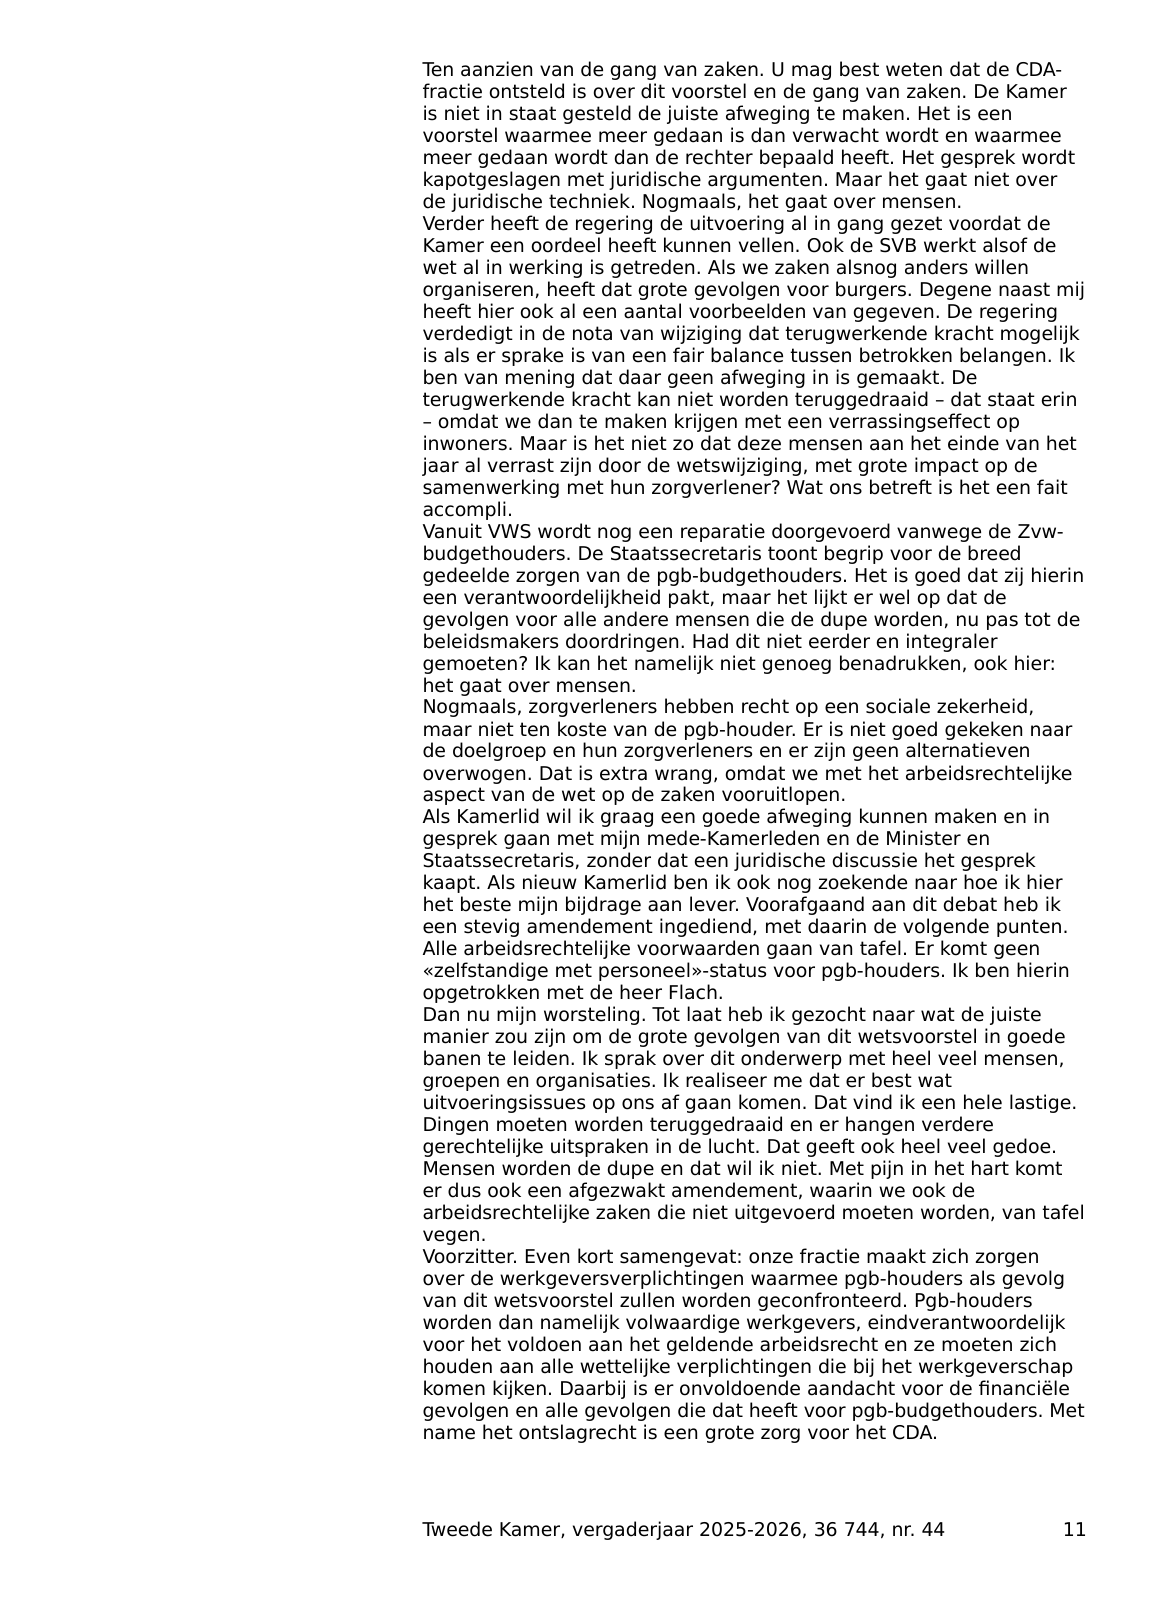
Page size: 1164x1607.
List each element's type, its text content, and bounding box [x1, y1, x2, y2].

text Dan nu mijn worsteling. Tot laat heb ik gezocht naar wat de juiste manier zou zijn om de grote gevolgen van dit wetsvoorstel in goede banen te leiden. Ik sprak over dit onderwerp met heel veel mensen, groepen en organisaties. Ik realiseer me dat er best wat uitvoeringsissues op ons af gaan komen. Dat vind ik een hele lastige. Dingen moeten worden teruggedraaid en er hangen verdere gerechtelijke uitspraken in de lucht. Dat geeft ook heel veel gedoe. Mensen worden de dupe en dat wil ik niet. Met pijn in het hart komt er dus ook een afgezwakt amendement, waarin we ook de arbeidsrechtelijke zaken die niet uitgevoerd moeten worden, van tafel vegen. [422, 1004, 1087, 1246]
text Voorzitter. Even kort samengevat: onze fractie maakt zich zorgen over de werkgeversverplichtingen waarmee pgb-houders als gevolg van dit wetsvoorstel zullen worden geconfronteerd. Pgb-houders worden dan namelijk volwaardige werkgevers, eindverantwoordelijk voor het voldoen aan het geldende arbeidsrecht en ze moeten zich houden aan alle wettelijke verplichtingen die bij het werkgeverschap komen kijken. Daarbij is er onvoldoende aandacht voor de financiële gevolgen en alle gevolgen die dat heeft voor pgb-budgethouders. Met name het ontslagrecht is een grote zorg voor het CDA. [422, 1246, 1087, 1444]
text Verder heeft de regering de uitvoering al in gang gezet voordat de Kamer een oordeel heeft kunnen vellen. Ook de SVB werkt alsof de wet al in werking is getreden. Als we zaken alsnog anders willen organiseren, heeft dat grote gevolgen voor burgers. Degene naast mij heeft hier ook al een aantal voorbeelden van gegeven. De regering verdedigt in de nota van wijziging dat terugwerkende kracht mogelijk is als er sprake is van een fair balance tussen betrokken belangen. Ik ben van mening dat daar geen afweging in is gemaakt. De terugwerkende kracht kan niet worden teruggedraaid – dat staat erin – omdat we dan te maken krijgen met een verrassingseffect op inwoners. Maar is het niet zo dat deze mensen aan het einde van het jaar al verrast zijn door de wetswijziging, met grote impact op de samenwerking met hun zorgverlener? Wat ons betreft is het een fait accompli. [422, 213, 1087, 521]
text Vanuit VWS wordt nog een reparatie doorgevoerd vanwege de Zvw-budgethouders. De Staatssecretaris toont begrip voor de breed gedeelde zorgen van de pgb-budgethouders. Het is goed dat zij hierin een verantwoordelijkheid pakt, maar het lijkt er wel op dat de gevolgen voor alle andere mensen die de dupe worden, nu pas tot de beleidsmakers doordringen. Had dit niet eerder en integraler gemoeten? Ik kan het namelijk niet genoeg benadrukken, ook hier: het gaat over mensen. [422, 521, 1087, 696]
text Nogmaals, zorgverleners hebben recht op een sociale zekerheid, maar niet ten koste van de pgb-houder. Er is niet goed gekeken naar de doelgroep en hun zorgverleners en er zijn geen alternatieven overwogen. Dat is extra wrang, omdat we met het arbeidsrechtelijke aspect van de wet op de zaken vooruitlopen. [422, 696, 1087, 806]
text Als Kamerlid wil ik graag een goede afweging kunnen maken en in gesprek gaan met mijn mede-Kamerleden en de Minister en Staatssecretaris, zonder dat een juridische discussie het gesprek kaapt. Als nieuw Kamerlid ben ik ook nog zoekende naar hoe ik hier het beste mijn bijdrage aan lever. Voorafgaand aan dit debat heb ik een stevig amendement ingediend, met daarin de volgende punten. Alle arbeidsrechtelijke voorwaarden gaan van tafel. Er komt geen «zelfstandige met personeel»-status voor pgb-houders. Ik ben hierin opgetrokken met de heer Flach. [422, 806, 1087, 1004]
text Ten aanzien van de gang van zaken. U mag best weten dat de CDA-fractie ontsteld is over dit voorstel en de gang van zaken. De Kamer is niet in staat gesteld de juiste afweging te maken. Het is een voorstel waarmee meer gedaan is dan verwacht wordt en waarmee meer gedaan wordt dan de rechter bepaald heeft. Het gesprek wordt kapotgeslagen met juridische argumenten. Maar het gaat niet over de juridische techniek. Nogmaals, het gaat over mensen. [422, 59, 1087, 213]
